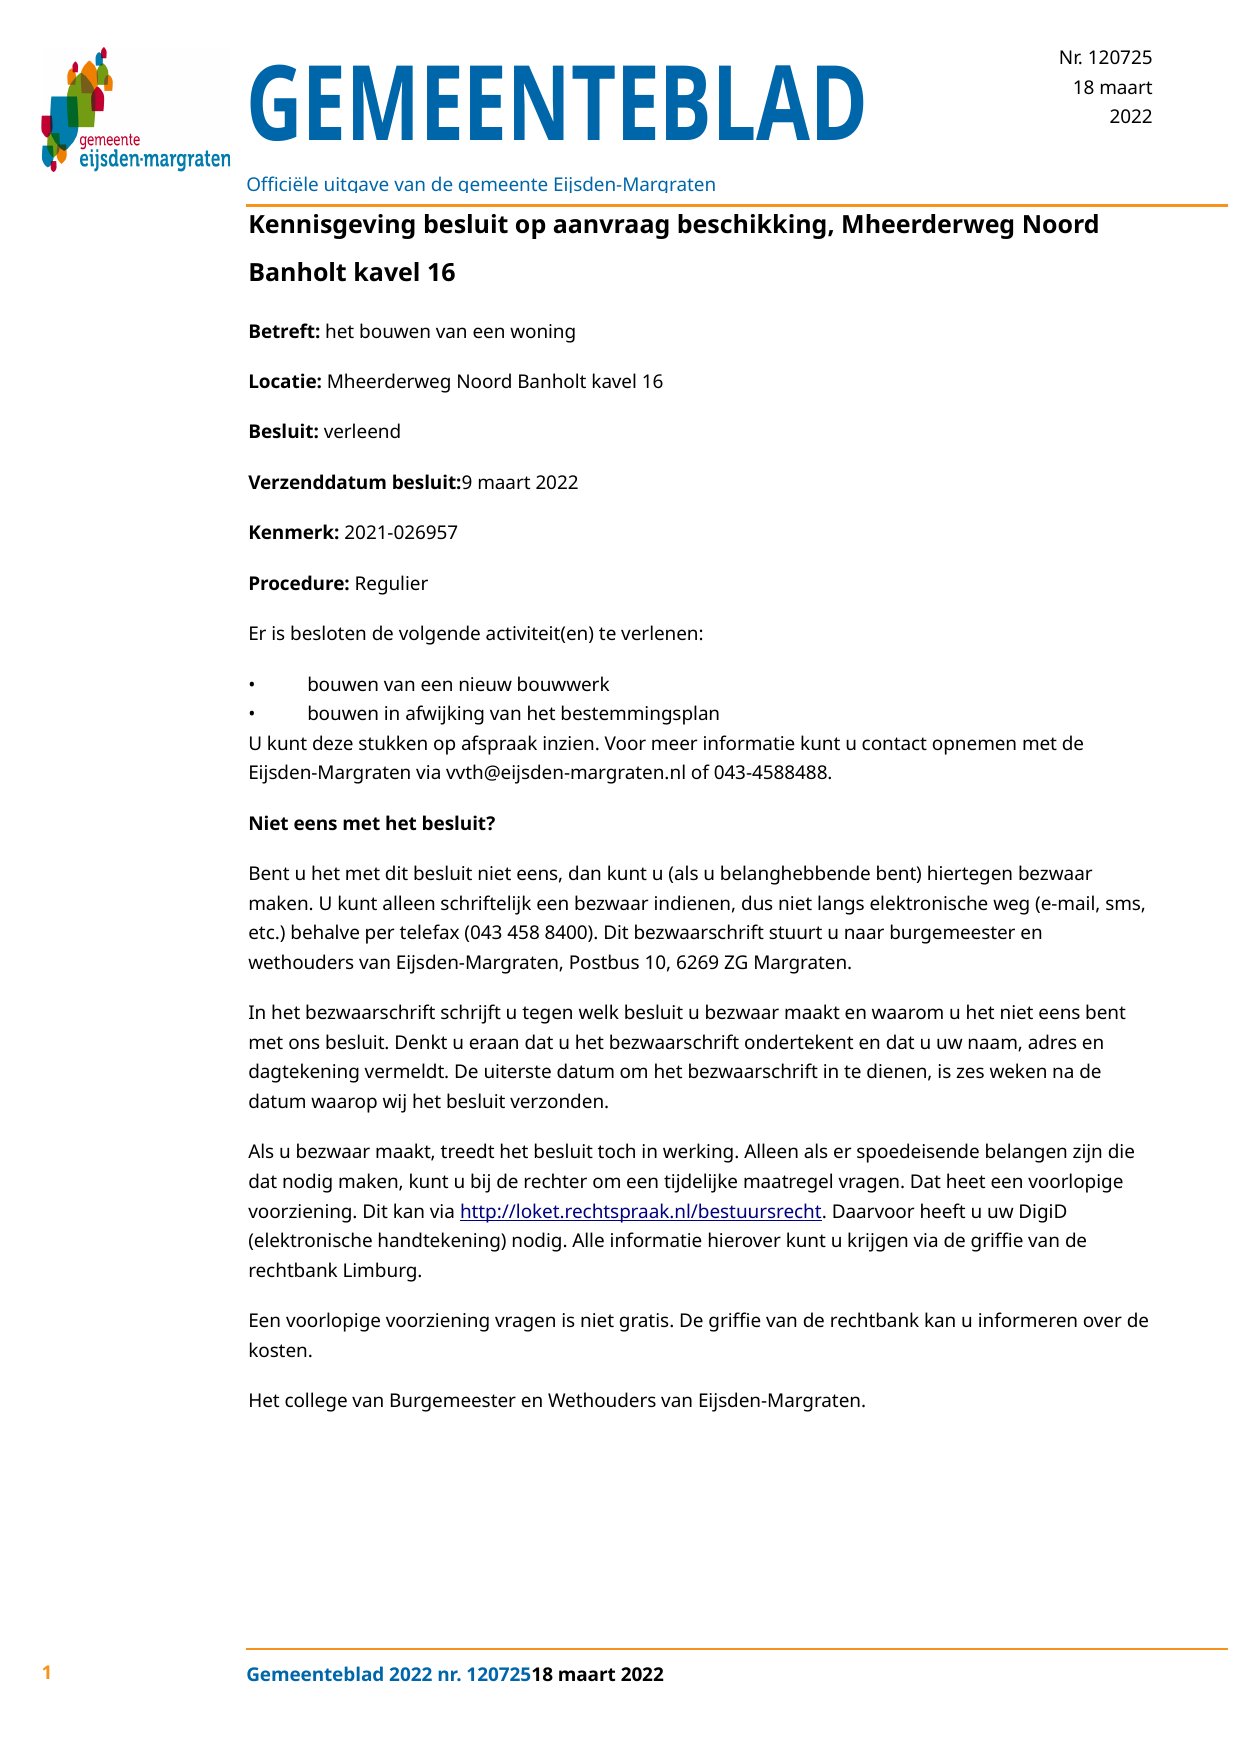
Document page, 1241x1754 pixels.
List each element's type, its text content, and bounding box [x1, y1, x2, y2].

text U kunt deze stukken op afspraak inzien. Voor meer informatie kunt u contact opnemen met de Eijsden-Margraten via vvth@eijsden-margraten.nl of 043-4588488. [248, 730, 1152, 785]
list bouwen van een nieuw bouwwerk [248, 671, 1152, 697]
text Kenmerk: 2021-026957 [248, 519, 1152, 545]
text Het college van Burgemeester en Wethouders van Eijsden-Margraten. [248, 1387, 1152, 1413]
picture [41, 47, 231, 172]
text Procedure: Regulier [248, 570, 1152, 596]
text Een voorlopige voorziening vragen is niet gratis. De griffie van de rechtbank kan u informeren over de kosten. [248, 1307, 1152, 1363]
text Bent u het met dit besluit niet eens, dan kunt u (als u belanghebbende bent) hiertegen bezwaar maken. U kunt alleen schriftelijk een bezwaar indienen, dus niet langs elektronische weg (e-mail, sms, etc.) behalve per telefax (043 458 8400). Dit bezwaarschrift stuurt u naar burgemeester en wethouders van Eijsden-Margraten, Postbus 10, 6269 ZG Margraten. [248, 860, 1152, 975]
text Er is besloten de volgende activiteit(en) te verlenen: [248, 620, 1152, 646]
text Niet eens met het besluit? [248, 810, 1152, 836]
text Betreft: het bouwen van een woning [248, 318, 1152, 344]
text In het bezwaarschrift schrijft u tegen welk besluit u bezwaar maakt en waarom u het niet eens bent met ons besluit. Denkt u eraan dat u het bezwaarschrift ondertekent en dat u uw naam, adres en dagtekening vermeldt. De uiterste datum om het bezwaarschrift in te dienen, is zes weken na de datum waarop wij het besluit verzonden. [248, 999, 1152, 1114]
text Als u bezwaar maakt, treedt het besluit toch in werking. Alleen als er spoedeisende belangen zijn die dat nodig maken, kunt u bij de rechter om een tijdelijke maatregel vragen. Dat heet een voorlopige voorziening. Dit kan via http://loket.rechtspraak.nl/bestuursrecht. Daarvoor heeft u uw DigiD (elektronische handtekening) nodig. Alle informatie hierover kunt u krijgen via de griffie van de rechtbank Limburg. [248, 1139, 1152, 1283]
text Besluit: verleend [248, 419, 1152, 444]
text Kennisgeving besluit op aanvraag beschikking, Mheerderweg Noord Banholt kavel 16 [248, 207, 1152, 288]
text Verzenddatum besluit:9 maart 2022 [248, 469, 1152, 495]
text Locatie: Mheerderweg Noord Banholt kavel 16 [248, 368, 1152, 394]
list bouwen in afwijking van het bestemmingsplan [248, 700, 1152, 726]
